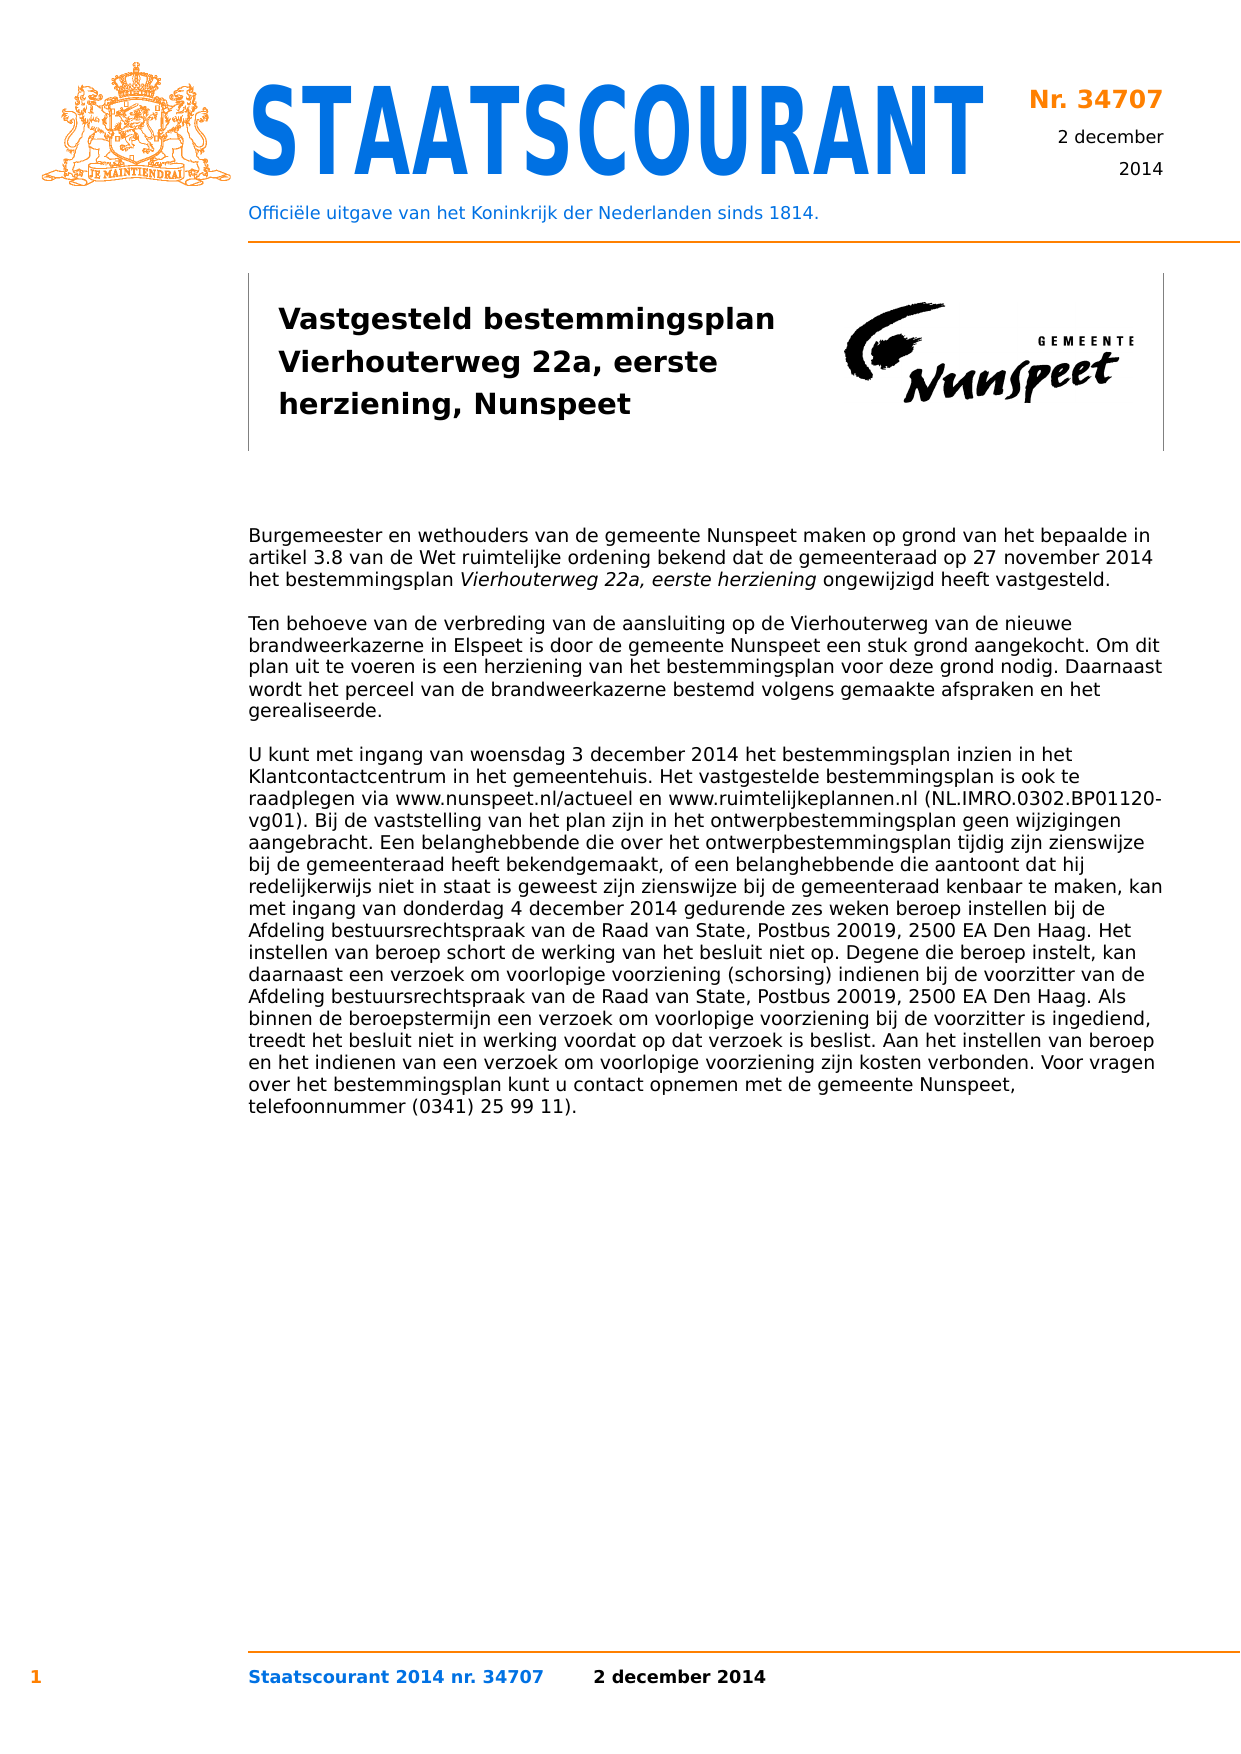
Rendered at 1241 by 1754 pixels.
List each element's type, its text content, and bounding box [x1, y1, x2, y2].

table_header STAATSCOURANT [248, 62, 998, 203]
text Burgemeester en wethouders van de gemeente Nunspeet maken op grond van het bepaalde in artikel 3.8 van de Wet ruimtelijke ordening bekend dat de gemeenteraad op 27 november 2014 het bestemmingsplan Vierhouterweg 22a, eerste herziening ongewijzigd heeft vastgesteld. [248, 525, 1163, 591]
text Ten behoeve van de verbreding van de aansluiting op de Vierhouterweg van de nieuwe brandweerkazerne in Elspeet is door de gemeente Nunspeet een stuk grond aangekocht. Om dit plan uit te voeren is een herziening van het bestemmingsplan voor deze grond nodig. Daarnaast wordt het perceel van de brandweerkazerne bestemd volgens gemaakte afspraken en het gerealiseerde. [248, 612, 1163, 722]
table_header Nr. 34707 [998, 62, 1240, 121]
picture [844, 302, 1134, 403]
table_header [25, 62, 248, 241]
table_cell 2 december [998, 121, 1240, 153]
picture [41, 62, 231, 186]
table_cell Officiële uitgave van het Koninkrijk der Nederlanden sinds 1814. [248, 203, 1240, 241]
text U kunt met ingang van woensdag 3 december 2014 het bestemmingsplan inzien in het Klantcontactcentrum in het gemeentehuis. Het vastgestelde bestemmingsplan is ook te raadplegen via www.nunspeet.nl/actueel en www.ruimtelijkeplannen.nl (NL.IMRO.0302.BP01120-vg01). Bij de vaststelling van het plan zijn in het ontwerpbestemmingsplan geen wijzigingen aangebracht. Een belanghebbende die over het ontwerpbestemmingsplan tijdig zijn zienswijze bij de gemeenteraad heeft bekendgemaakt, of een belanghebbende die aantoont dat hij redelijkerwijs niet in staat is geweest zijn zienswijze bij de gemeenteraad kenbaar te maken, kan met ingang van donderdag 4 december 2014 gedurende zes weken beroep instellen bij de Afdeling bestuursrechtspraak van de Raad van State, Postbus 20019, 2500 EA Den Haag. Het instellen van beroep schort de werking van het besluit niet op. Degene die beroep instelt, kan daarnaast een verzoek om voorlopige voorziening (schorsing) indienen bij de voorzitter van de Afdeling bestuursrechtspraak van de Raad van State, Postbus 20019, 2500 EA Den Haag. Als binnen de beroepstermijn een verzoek om voorlopige voorziening bij de voorzitter is ingediend, treedt het besluit niet in werking voordat op dat verzoek is beslist. Aan het instellen van beroep en het indienen van een verzoek om voorlopige voorziening zijn kosten verbonden. Voor vragen over het bestemmingsplan kunt u contact opnemen met de gemeente Nunspeet, telefoonnummer (0341) 25 99 11). [248, 744, 1163, 1118]
subtitle Vastgesteld bestemmingsplan Vierhouterweg 22a, eerste herziening, Nunspeet [249, 273, 1163, 451]
table_cell 2014 [998, 153, 1240, 203]
